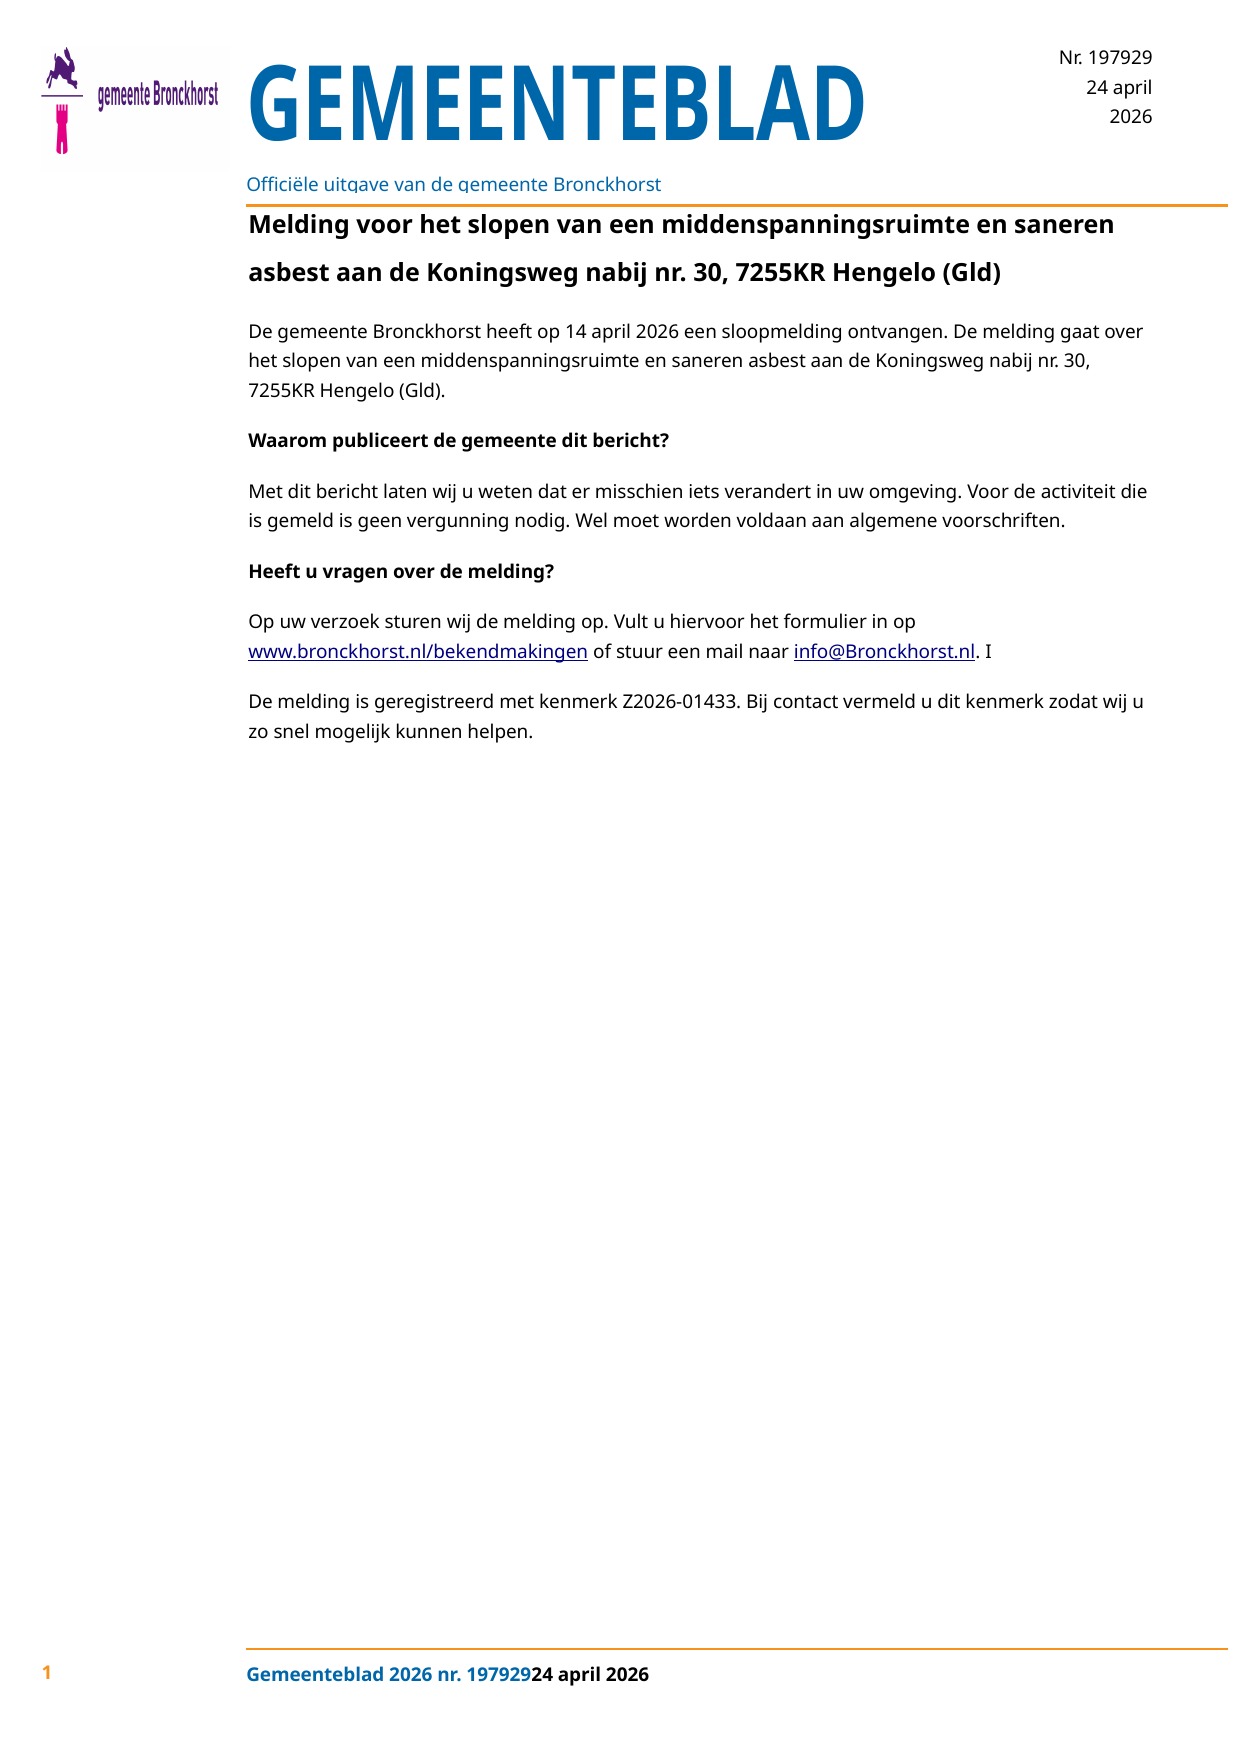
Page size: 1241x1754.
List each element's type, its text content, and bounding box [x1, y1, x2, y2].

text Heeft u vragen over de melding? [248, 558, 1152, 584]
text Op uw verzoek sturen wij de melding op. Vult u hiervoor het formulier in op www.bronckhorst.nl/bekendmakingen of stuur een mail naar info@Bronckhorst.nl. I [248, 608, 1152, 664]
text Met dit bericht laten wij u weten dat er misschien iets verandert in uw omgeving. Voor de activiteit die is gemeld is geen vergunning nodig. Wel moet worden voldaan aan algemene voorschriften. [248, 478, 1152, 533]
picture [41, 47, 231, 172]
text Melding voor het slopen van een middenspanningsruimte en saneren asbest aan de Koningsweg nabij nr. 30, 7255KR Hengelo (Gld) [248, 207, 1152, 288]
text De gemeente Bronckhorst heeft op 14 april 2026 een sloopmelding ontvangen. De melding gaat over het slopen van een middenspanningsruimte en saneren asbest aan de Koningsweg nabij nr. 30, 7255KR Hengelo (Gld). [248, 318, 1152, 403]
text Waarom publiceert de gemeente dit bericht? [248, 427, 1152, 453]
text De melding is geregistreerd met kenmerk Z2026-01433. Bij contact vermeld u dit kenmerk zodat wij u zo snel mogelijk kunnen helpen. [248, 688, 1152, 744]
